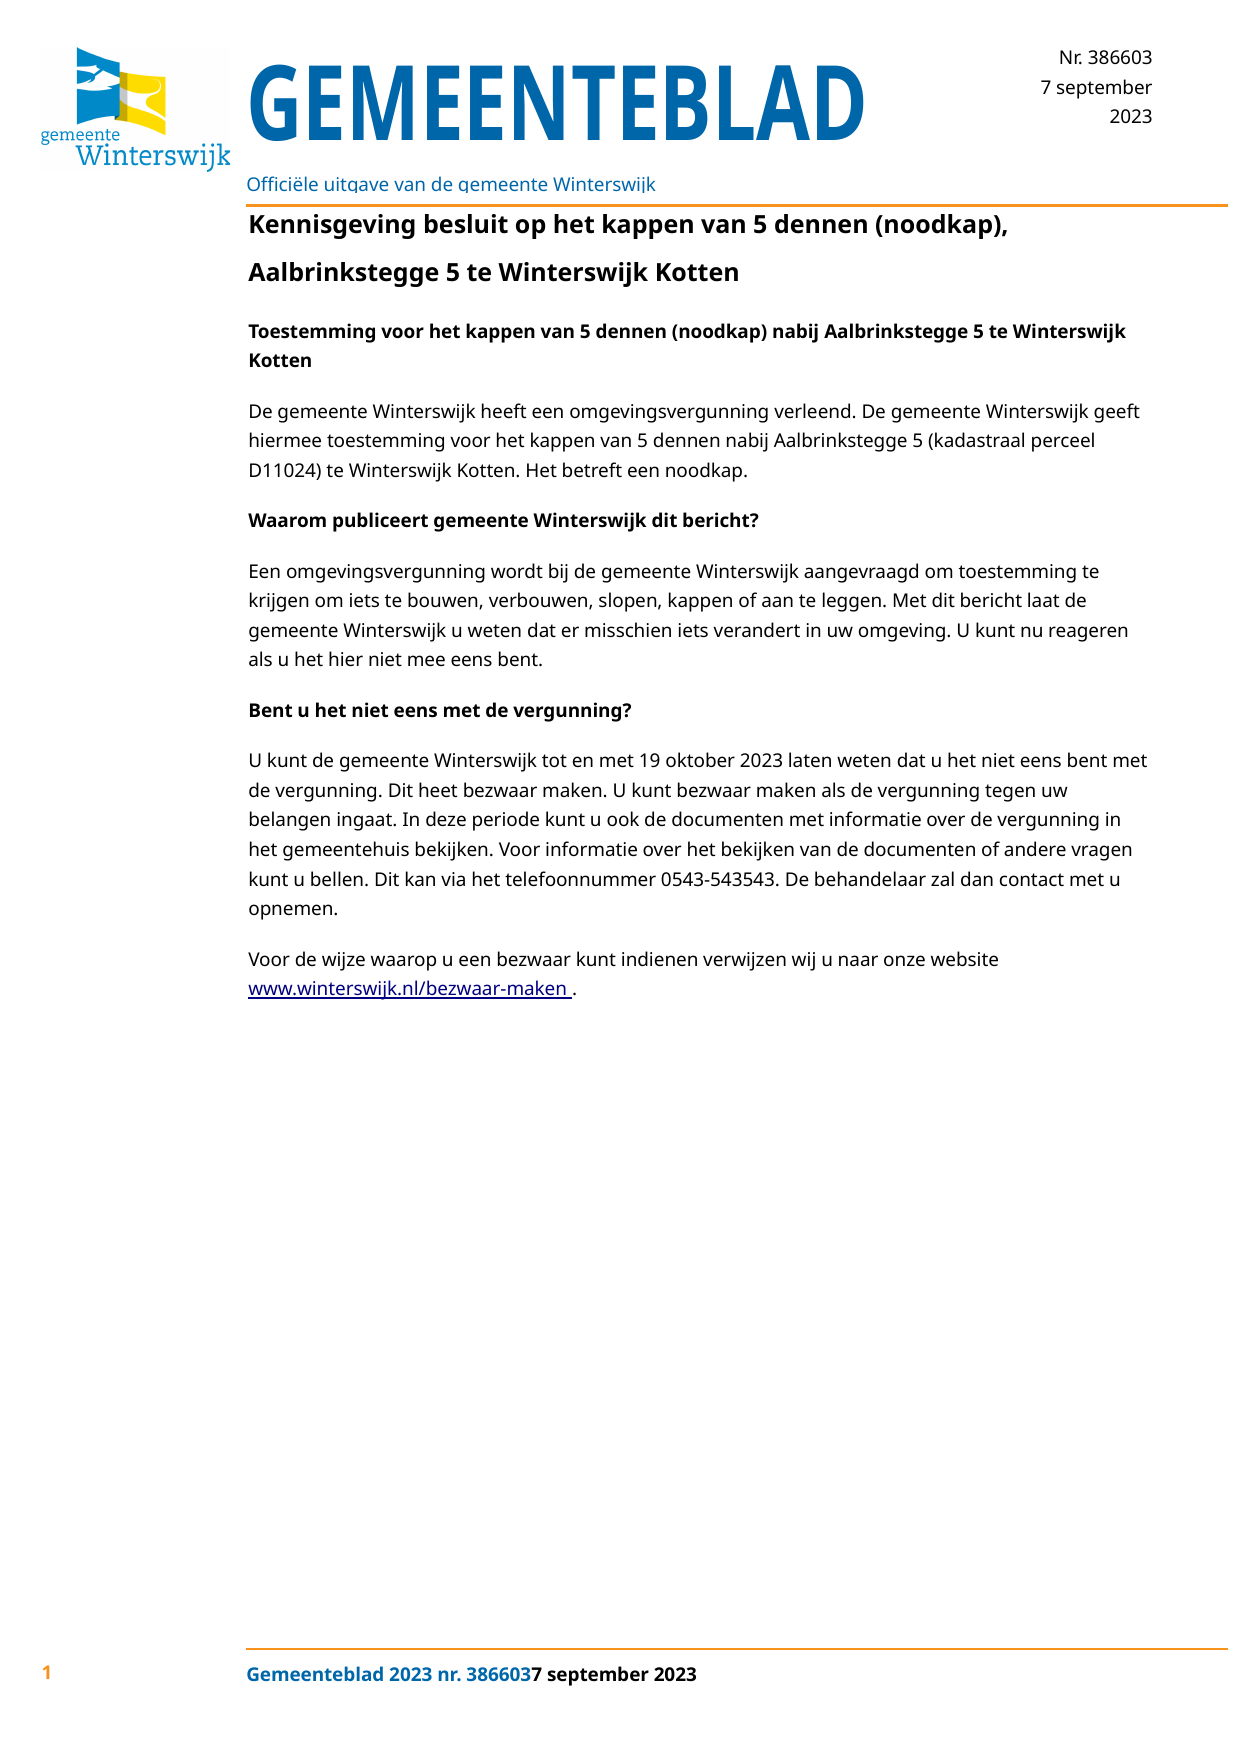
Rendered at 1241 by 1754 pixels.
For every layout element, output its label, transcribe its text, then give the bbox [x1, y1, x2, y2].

text De gemeente Winterswijk heeft een omgevingsvergunning verleend. De gemeente Winterswijk geeft hiermee toestemming voor het kappen van 5 dennen nabij Aalbrinkstegge 5 (kadastraal perceel D11024) te Winterswijk Kotten. Het betreft een noodkap. [248, 398, 1152, 483]
text Waarom publiceert gemeente Winterswijk dit bericht? [248, 507, 1152, 533]
text Kennisgeving besluit op het kappen van 5 dennen (noodkap), Aalbrinkstegge 5 te Winterswijk Kotten [248, 207, 1152, 288]
text Voor de wijze waarop u een bezwaar kunt indienen verwijzen wij u naar onze website www.winterswijk.nl/bezwaar-maken . [248, 946, 1152, 1001]
text Bent u het niet eens met de vergunning? [248, 697, 1152, 723]
picture [41, 47, 231, 172]
text U kunt de gemeente Winterswijk tot en met 19 oktober 2023 laten weten dat u het niet eens bent met de vergunning. Dit heet bezwaar maken. U kunt bezwaar maken als de vergunning tegen uw belangen ingaat. In deze periode kunt u ook de documenten met informatie over de vergunning in het gemeentehuis bekijken. Voor informatie over het bekijken van de documenten of andere vragen kunt u bellen. Dit kan via het telefoonnummer 0543-543543. De behandelaar zal dan contact met u opnemen. [248, 747, 1152, 921]
text Toestemming voor het kappen van 5 dennen (noodkap) nabij Aalbrinkstegge 5 te Winterswijk Kotten [248, 318, 1152, 373]
text Een omgevingsvergunning wordt bij de gemeente Winterswijk aangevraagd om toestemming te krijgen om iets te bouwen, verbouwen, slopen, kappen of aan te leggen. Met dit bericht laat de gemeente Winterswijk u weten dat er misschien iets verandert in uw omgeving. U kunt nu reageren als u het hier niet mee eens bent. [248, 558, 1152, 672]
picture [225, 153, 231, 162]
